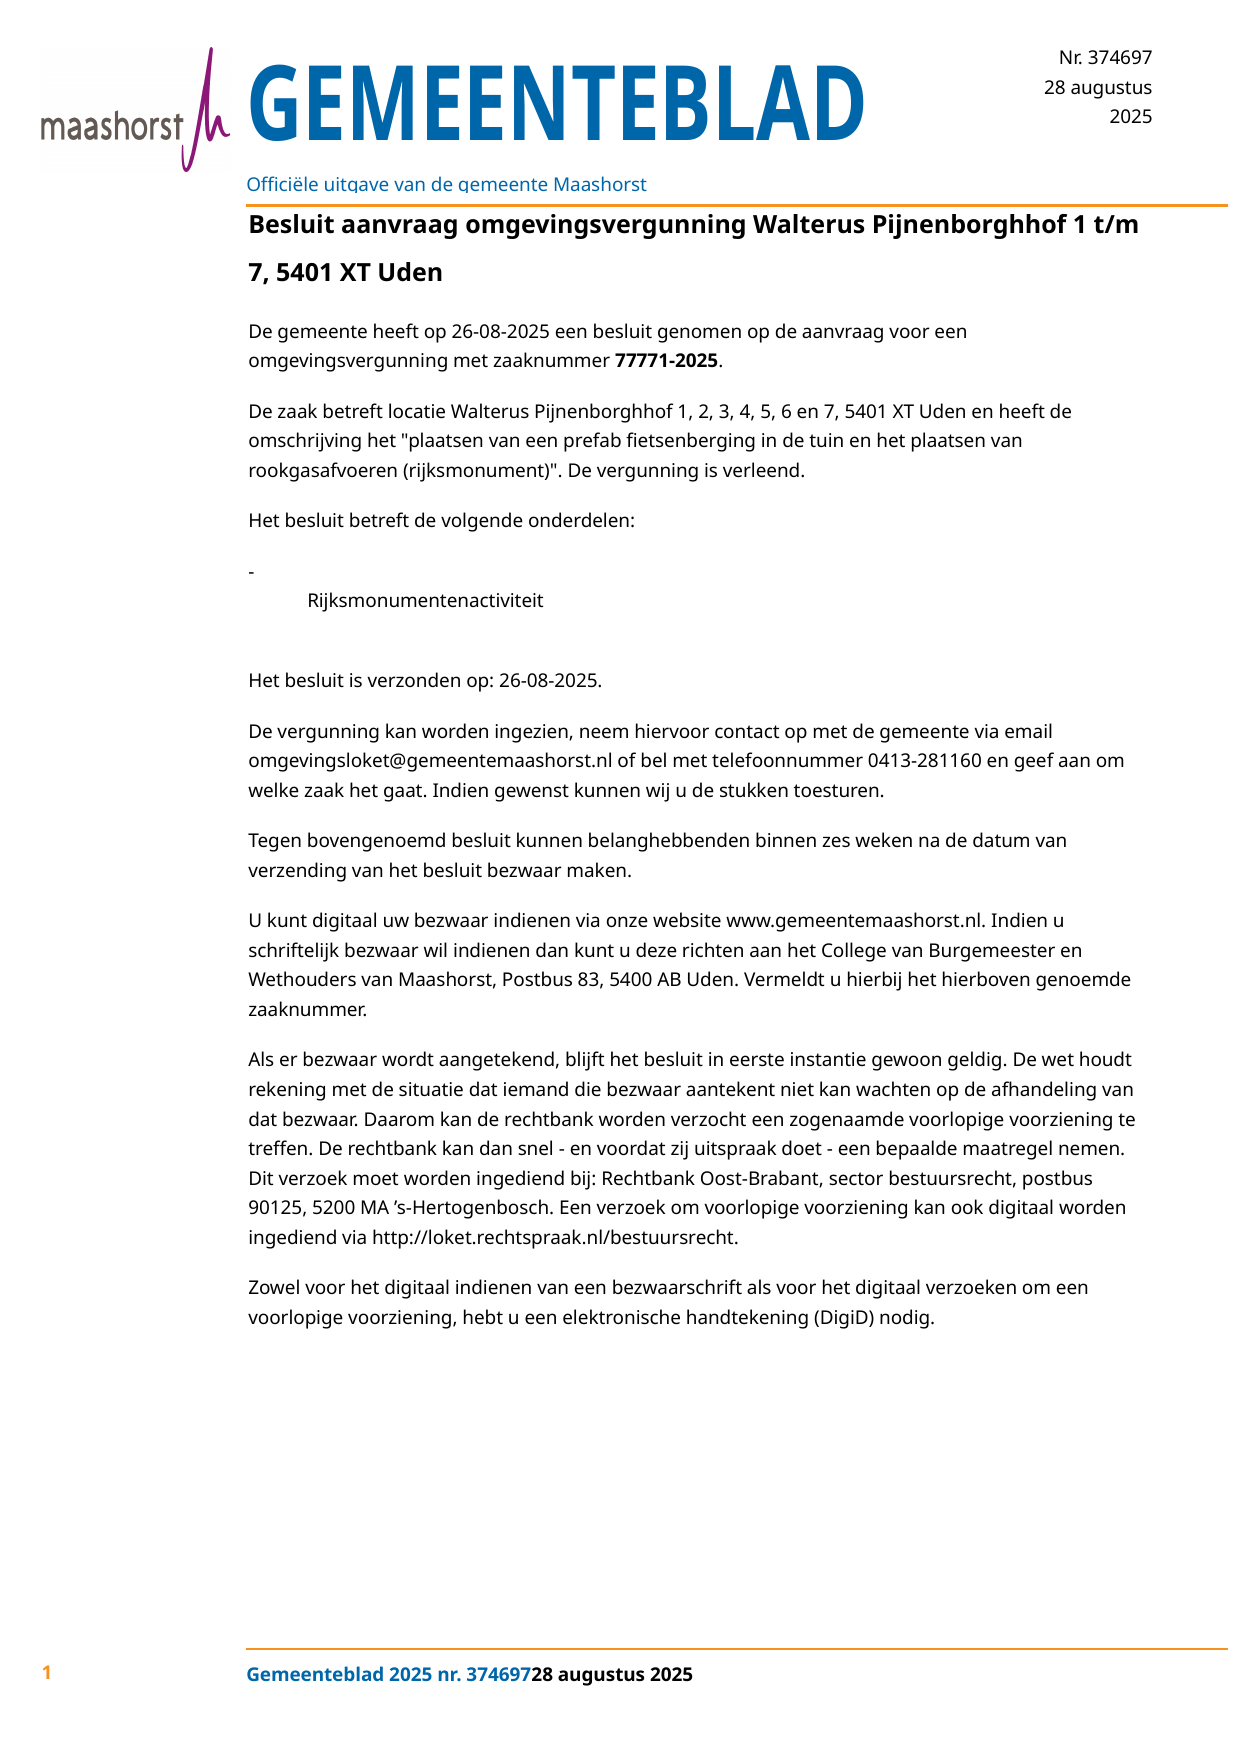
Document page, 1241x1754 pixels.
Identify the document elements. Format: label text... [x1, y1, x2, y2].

text De zaak betreft locatie Walterus Pijnenborghhof 1, 2, 3, 4, 5, 6 en 7, 5401 XT Uden en heeft de omschrijving het "plaatsen van een prefab fietsenberging in de tuin en het plaatsen van rookgasafvoeren (rijksmonument)". De vergunning is verleend. [248, 398, 1152, 483]
text De gemeente heeft op 26-08-2025 een besluit genomen op de aanvraag voor een omgevingsvergunning met zaaknummer 77771-2025. [248, 318, 1152, 373]
text Tegen bovengenoemd besluit kunnen belanghebbenden binnen zes weken na de datum van verzending van het besluit bezwaar maken. [248, 827, 1152, 883]
text U kunt digitaal uw bezwaar indienen via onze website www.gemeentemaashorst.nl. Indien u schriftelijk bezwaar wil indienen dan kunt u deze richten aan het College van Burgemeester en Wethouders van Maashorst, Postbus 83, 5400 AB Uden. Vermeldt u hierbij het hierboven genoemde zaaknummer. [248, 907, 1152, 1022]
text Het besluit is verzonden op: 26-08-2025. [248, 667, 1152, 693]
text De vergunning kan worden ingezien, neem hiervoor contact op met de gemeente via email omgevingsloket@gemeentemaashorst.nl of bel met telefoonnummer 0413-281160 en geef aan om welke zaak het gaat. Indien gewenst kunnen wij u de stukken toesturen. [248, 718, 1152, 803]
text Besluit aanvraag omgevingsvergunning Walterus Pijnenborghhof 1 t/m 7, 5401 XT Uden [248, 207, 1152, 288]
text Het besluit betreft de volgende onderdelen: [248, 507, 1152, 533]
text Als er bezwaar wordt aangetekend, blijft het besluit in eerste instantie gewoon geldig. De wet houdt rekening met de situatie dat iemand die bezwaar aantekent niet kan wachten op de afhandeling van dat bezwaar. Daarom kan de rechtbank worden verzocht een zogenaamde voorlopige voorziening te treffen. De rechtbank kan dan snel - en voordat zij uitspraak doet - een bepaalde maatregel nemen. Dit verzoek moet worden ingediend bij: Rechtbank Oost-Brabant, sector bestuursrecht, postbus 90125, 5200 MA ’s-Hertogenbosch. Een verzoek om voorlopige voorziening kan ook digitaal worden ingediend via http://loket.rechtspraak.nl/bestuursrecht. [248, 1047, 1152, 1250]
picture [41, 47, 231, 172]
list Rijksmonumentenactiviteit [248, 587, 1152, 613]
text Zowel voor het digitaal indienen van een bezwaarschrift als voor het digitaal verzoeken om een voorlopige voorziening, hebt u een elektronische handtekening (DigiD) nodig. [248, 1274, 1152, 1330]
